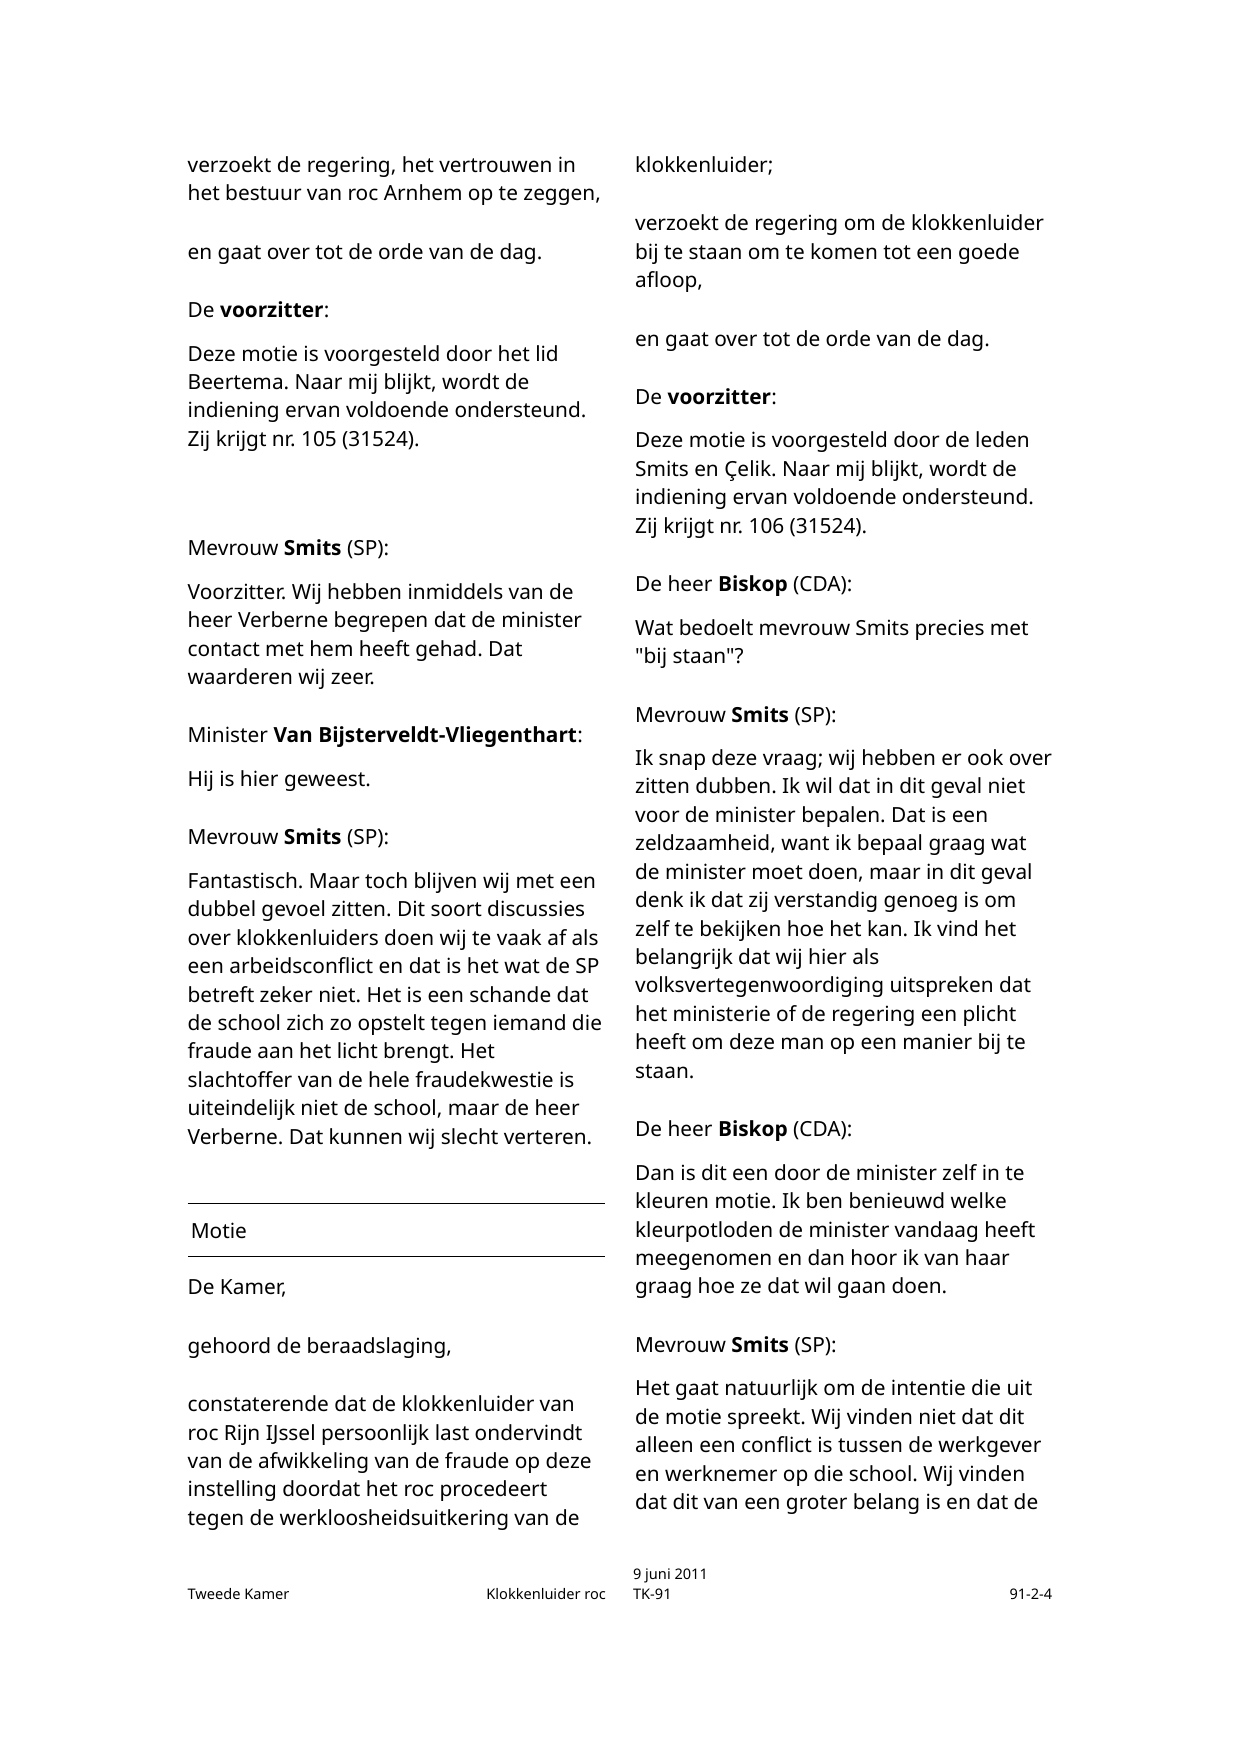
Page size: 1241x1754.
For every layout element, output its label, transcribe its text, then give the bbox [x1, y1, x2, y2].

text Mevrouw Smits (SP): [635, 700, 1053, 728]
text Wat bedoelt mevrouw Smits precies met "bij staan"? [635, 613, 1053, 670]
text Zij krijgt nr. 106 (31524). [635, 511, 1053, 539]
text en gaat over tot de orde van de dag. [635, 324, 1053, 352]
text Mevrouw Smits (SP): [187, 533, 605, 562]
text verzoekt de regering, het vertrouwen in het bestuur van roc Arnhem op te zeggen, [187, 150, 605, 207]
text Het gaat natuurlijk om de intentie die uit de motie spreekt. Wij vinden niet dat dit alleen een conflict is tussen de werkgever en werknemer op die school. Wij vinden dat dit van een groter belang is en dat de [635, 1373, 1053, 1516]
text De heer Biskop (CDA): [635, 1114, 1053, 1143]
text Dan is dit een door de minister zelf in te kleuren motie. Ik ben benieuwd welke kleurpotloden de minister vandaag heeft meegenomen en dan hoor ik van haar graag hoe ze dat wil gaan doen. [635, 1158, 1053, 1300]
text klokkenluider; [635, 150, 1053, 178]
text Ik snap deze vraag; wij hebben er ook over zitten dubben. Ik wil dat in dit geval niet voor de minister bepalen. Dat is een zeldzaamheid, want ik bepaal graag wat de minister moet doen, maar in dit geval denk ik dat zij verstandig genoeg is om zelf te bekijken hoe het kan. Ik vind het belangrijk dat wij hier als volksvertegenwoordiging uitspreken dat het ministerie of de regering een plicht heeft om deze man op een manier bij te staan. [635, 743, 1053, 1084]
subtitle Motie [187, 1204, 605, 1257]
text Deze motie is voorgesteld door de leden Smits en Çelik. Naar mij blijkt, wordt de indiening ervan voldoende ondersteund. [635, 426, 1053, 511]
text Zij krijgt nr. 105 (31524). [187, 424, 605, 452]
text verzoekt de regering om de klokkenluider bij te staan om te komen tot een goede afloop, [635, 208, 1053, 294]
text Fantastisch. Maar toch blijven wij met een dubbel gevoel zitten. Dit soort discussies over klokkenluiders doen wij te vaak af als een arbeidsconflict en dat is het wat de SP betreft zeker niet. Het is een schande dat de school zich zo opstelt tegen iemand die fraude aan het licht brengt. Het slachtoffer van de hele fraudekwestie is uiteindelijk niet de school, maar de heer Verberne. Dat kunnen wij slecht verteren. [187, 866, 605, 1150]
text Voorzitter. Wij hebben inmiddels van de heer Verberne begrepen dat de minister contact met hem heeft gehad. Dat waarderen wij zeer. [187, 577, 605, 691]
text De Kamer, [187, 1272, 605, 1301]
text Hij is hier geweest. [187, 764, 605, 792]
text  [187, 482, 605, 511]
text Deze motie is voorgesteld door het lid Beertema. Naar mij blijkt, wordt de indiening ervan voldoende ondersteund. [187, 339, 605, 424]
text Mevrouw Smits (SP): [635, 1330, 1053, 1358]
text De voorzitter: [635, 382, 1053, 411]
text De voorzitter: [187, 295, 605, 324]
text Mevrouw Smits (SP): [187, 822, 605, 851]
text en gaat over tot de orde van de dag. [187, 237, 605, 265]
text De heer Biskop (CDA): [635, 569, 1053, 598]
text Minister Van Bijsterveldt-Vliegenthart: [187, 721, 605, 749]
text gehoord de beraadslaging, [187, 1331, 605, 1359]
text constaterende dat de klokkenluider van roc Rijn IJssel persoonlijk last ondervindt van de afwikkeling van de fraude op deze instelling doordat het roc procedeert tegen de werkloosheidsuitkering van de [187, 1389, 605, 1531]
